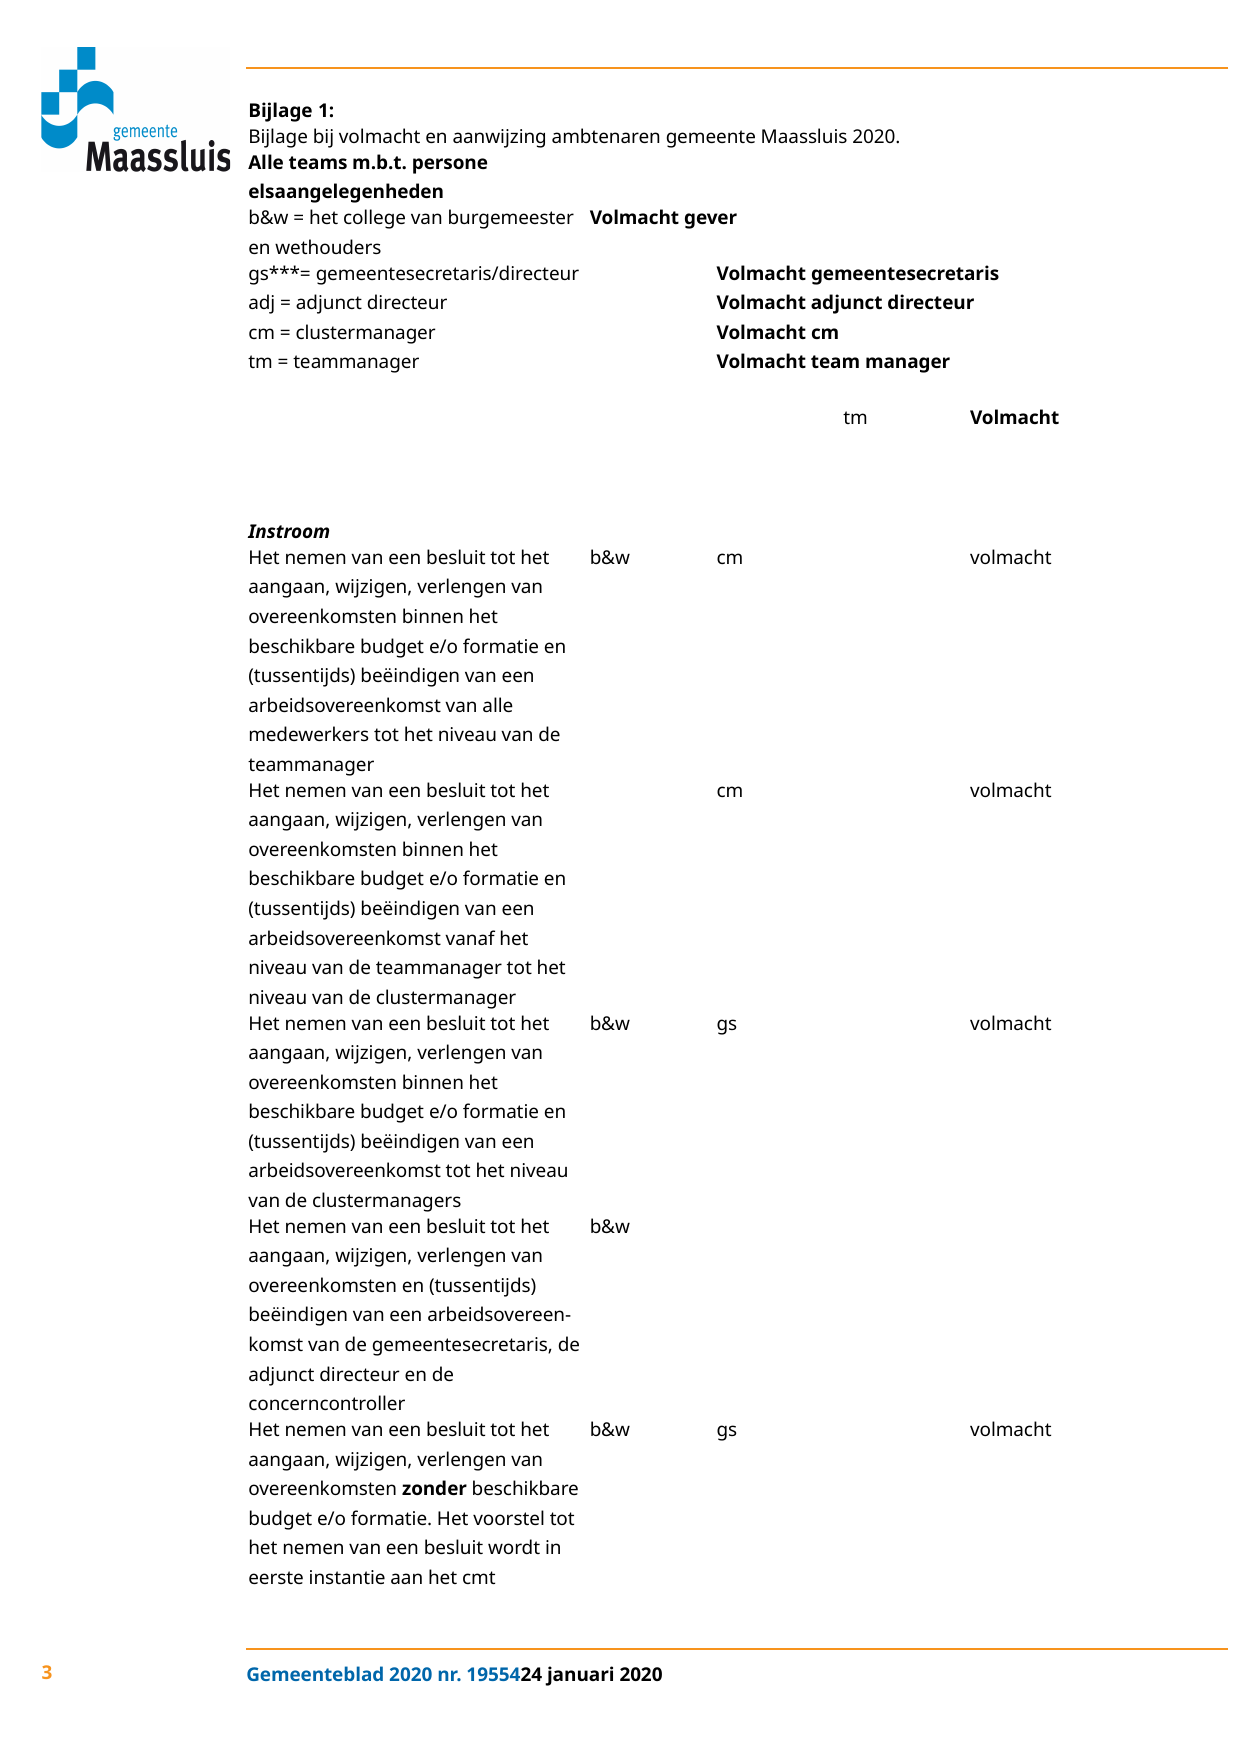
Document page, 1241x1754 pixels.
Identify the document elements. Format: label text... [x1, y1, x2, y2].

table_cell Het nemen van een besluit tot het aangaan, wijzigen, verlengen van overeenkomsten zonder beschikbare budget e/o formatie. Het voorstel tot het nemen van een besluit wordt in eerste instantie aan het cmt [248, 1416, 589, 1590]
table_cell [590, 260, 716, 404]
table_cell cm [716, 777, 843, 1010]
table_cell [590, 404, 716, 518]
table_cell volmacht [970, 1416, 1152, 1590]
table_cell Het nemen van een besluit tot het aangaan, wijzigen, verlengen van overeenkomsten en (tussentijds) beëindigen van een arbeidsovereen- komst van de gemeentesecretaris, de adjunct directeur en de concerncontroller [248, 1213, 589, 1416]
table_cell Alle teams m.b.t. persone elsaangelegenheden [248, 149, 589, 204]
table_cell Instroom [248, 518, 589, 544]
table_cell [590, 518, 716, 544]
table_cell tm [843, 404, 970, 518]
table_cell Volmacht [970, 404, 1152, 518]
picture [41, 47, 231, 172]
table_cell volmacht [970, 1010, 1152, 1213]
table_cell b&w [590, 1213, 716, 1416]
table_cell [843, 1010, 970, 1213]
table_cell Volmacht gemeentesecretaris Volmacht adjunct directeur Volmacht cm Volmacht team manager [716, 260, 1152, 404]
table_cell b&w [590, 1416, 716, 1590]
table_cell [716, 1213, 843, 1416]
table_cell [590, 777, 716, 1010]
table_cell b&w [590, 544, 716, 777]
table_cell volmacht [970, 544, 1152, 777]
table_cell [248, 404, 589, 518]
table_cell Het nemen van een besluit tot het aangaan, wijzigen, verlengen van overeenkomsten binnen het beschikbare budget e/o formatie en (tussentijds) beëindigen van een arbeidsovereenkomst van alle medewerkers tot het niveau van de teammanager [248, 544, 589, 777]
table_cell [970, 1213, 1152, 1416]
table_cell [843, 1213, 970, 1416]
table_cell [970, 518, 1152, 544]
table_cell [716, 518, 843, 544]
table_cell gs [716, 1010, 843, 1213]
table_cell [590, 149, 1152, 204]
table_header Bijlage bij volmacht en aanwijzing ambtenaren gemeente Maassluis 2020. [248, 124, 1152, 149]
table_cell [716, 404, 843, 518]
picture [41, 47, 77, 92]
table_cell b&w [590, 1010, 716, 1213]
table_cell [843, 777, 970, 1010]
table_cell [843, 518, 970, 544]
table_cell volmacht [970, 777, 1152, 1010]
table_cell b&w = het college van burgemeester en wethouders [248, 205, 589, 260]
text Bijlage 1: [248, 95, 1152, 123]
table_cell [843, 1416, 970, 1590]
table_cell Volmacht gever [590, 205, 1152, 260]
table_cell cm [716, 544, 843, 777]
table_cell [843, 544, 970, 777]
table_cell gs [716, 1416, 843, 1590]
table_cell Het nemen van een besluit tot het aangaan, wijzigen, verlengen van overeenkomsten binnen het beschikbare budget e/o formatie en (tussentijds) beëindigen van een arbeidsovereenkomst tot het niveau van de clustermanagers [248, 1010, 589, 1213]
table_cell Het nemen van een besluit tot het aangaan, wijzigen, verlengen van overeenkomsten binnen het beschikbare budget e/o formatie en (tussentijds) beëindigen van een arbeidsovereenkomst vanaf het niveau van de teammanager tot het niveau van de clustermanager [248, 777, 589, 1010]
table_cell gs***= gemeentesecretaris/directeur adj = adjunct directeur cm = clustermanager tm = teammanager [248, 260, 589, 404]
